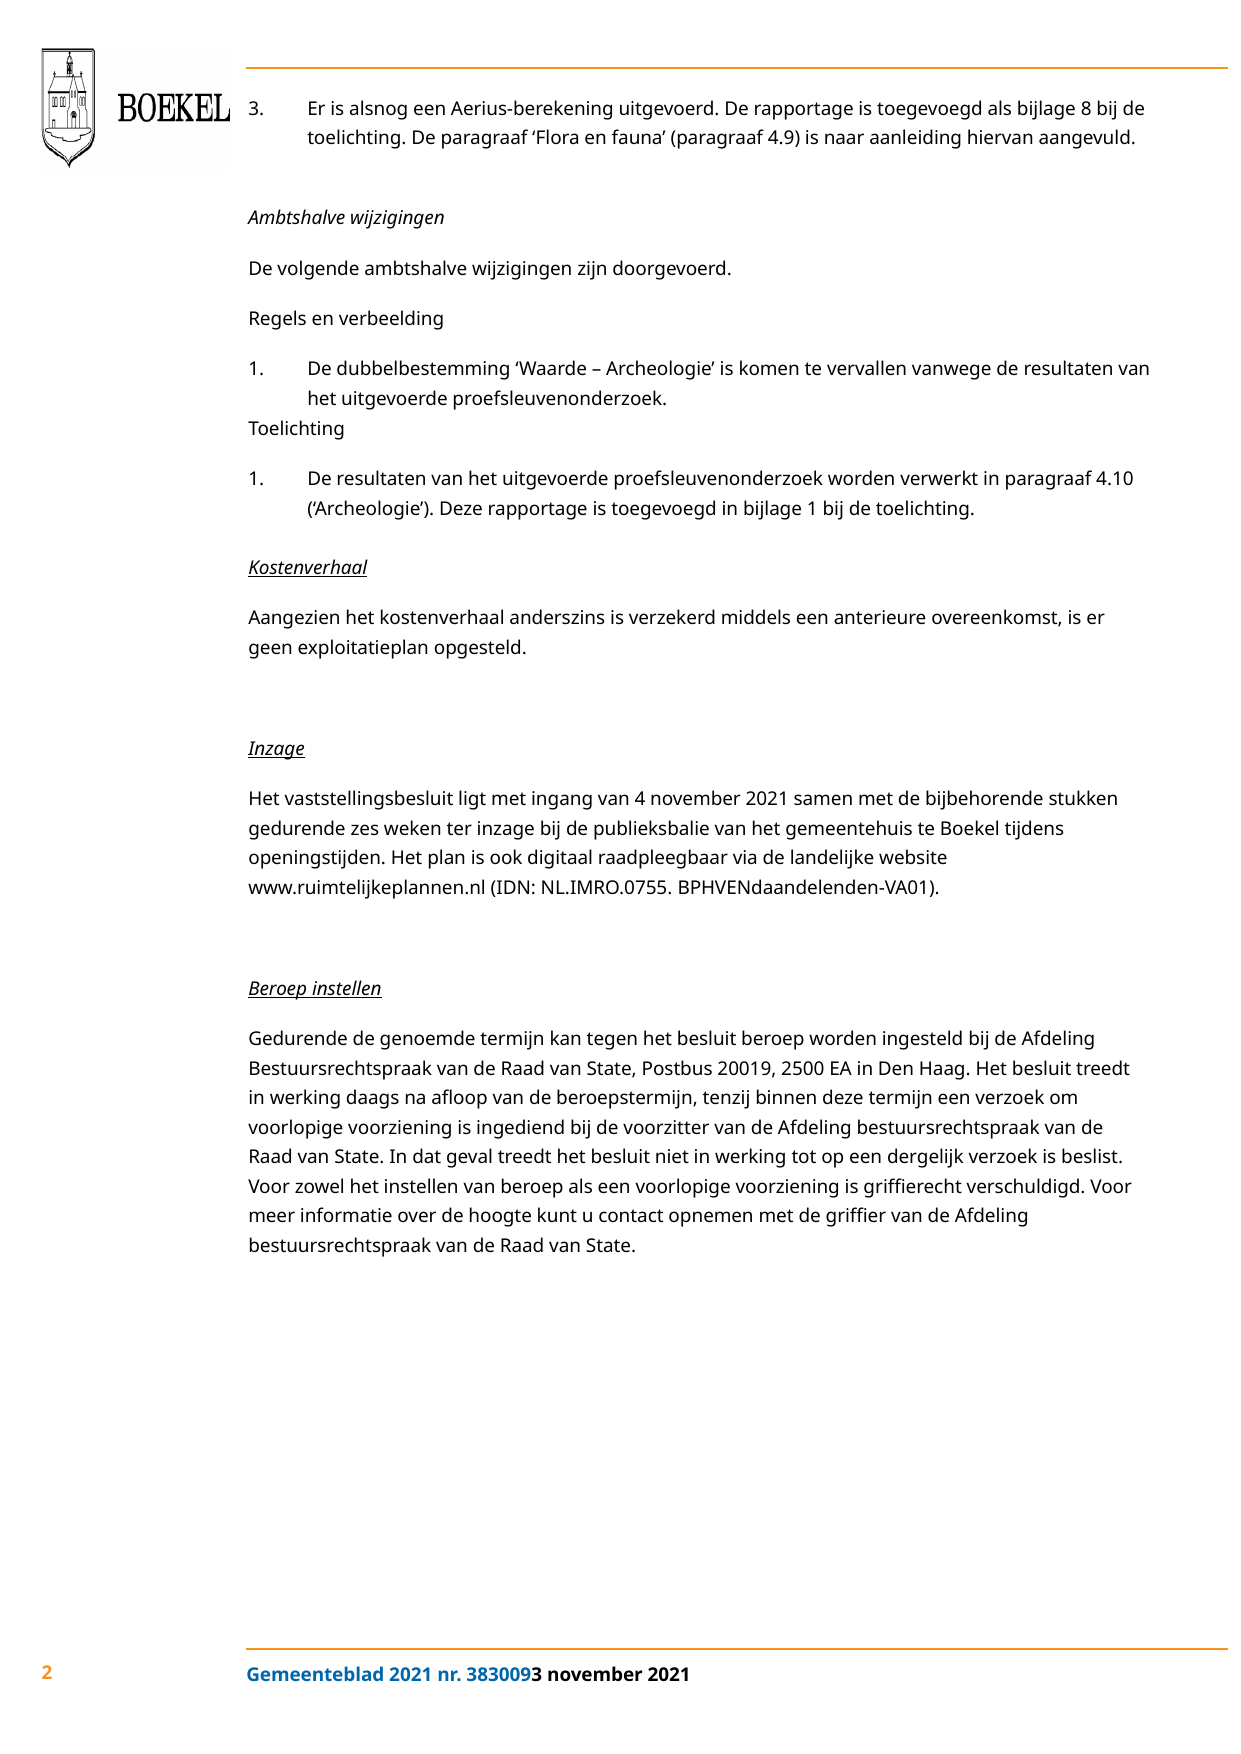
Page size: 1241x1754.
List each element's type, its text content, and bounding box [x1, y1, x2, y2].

text Beroep instellen [248, 975, 1152, 1001]
text Regels en verbeelding [248, 305, 1152, 331]
text De volgende ambtshalve wijzigingen zijn doorgevoerd. [248, 255, 1152, 281]
text Het vaststellingsbesluit ligt met ingang van 4 november 2021 samen met de bijbehorende stukken gedurende zes weken ter inzage bij de publieksbalie van het gemeentehuis te Boekel tijdens openingstijden. Het plan is ook digitaal raadpleegbaar via de landelijke website www.ruimtelijkeplannen.nl (IDN: NL.IMRO.0755. BPHVENdaandelenden-VA01). [248, 785, 1152, 900]
picture [41, 47, 231, 172]
text Inzage [248, 735, 1152, 761]
text Ambtshalve wijzigingen [248, 204, 1152, 230]
list De resultaten van het uitgevoerde proefsleuvenonderzoek worden verwerkt in paragraaf 4.10 (‘Archeologie’). Deze rapportage is toegevoegd in bijlage 1 bij de toelichting. [248, 465, 1152, 521]
text Kostenverhaal [248, 554, 1152, 580]
text Toelichting [248, 415, 1152, 441]
text Aangezien het kostenverhaal anderszins is verzekerd middels een anterieure overeenkomst, is er geen exploitatieplan opgesteld. [248, 604, 1152, 660]
list De dubbelbestemming ‘Waarde – Archeologie’ is komen te vervallen vanwege de resultaten van het uitgevoerde proefsleuvenonderzoek. [248, 356, 1152, 411]
list Er is alsnog een Aerius-berekening uitgevoerd. De rapportage is toegevoegd als bijlage 8 bij de toelichting. De paragraaf ‘Flora en fauna’ (paragraaf 4.9) is naar aanleiding hiervan aangevuld. [248, 95, 1152, 150]
text Gedurende de genoemde termijn kan tegen het besluit beroep worden ingesteld bij de Afdeling Bestuursrechtspraak van de Raad van State, Postbus 20019, 2500 EA in Den Haag. Het besluit treedt in werking daags na afloop van de beroepstermijn, tenzij binnen deze termijn een verzoek om voorlopige voorziening is ingediend bij de voorzitter van de Afdeling bestuursrechtspraak van de Raad van State. In dat geval treedt het besluit niet in werking tot op een dergelijk verzoek is beslist. Voor zowel het instellen van beroep als een voorlopige voorziening is griffierecht verschuldigd. Voor meer informatie over de hoogte kunt u contact opnemen met de griffier van de Afdeling bestuursrechtspraak van de Raad van State. [248, 1025, 1152, 1258]
